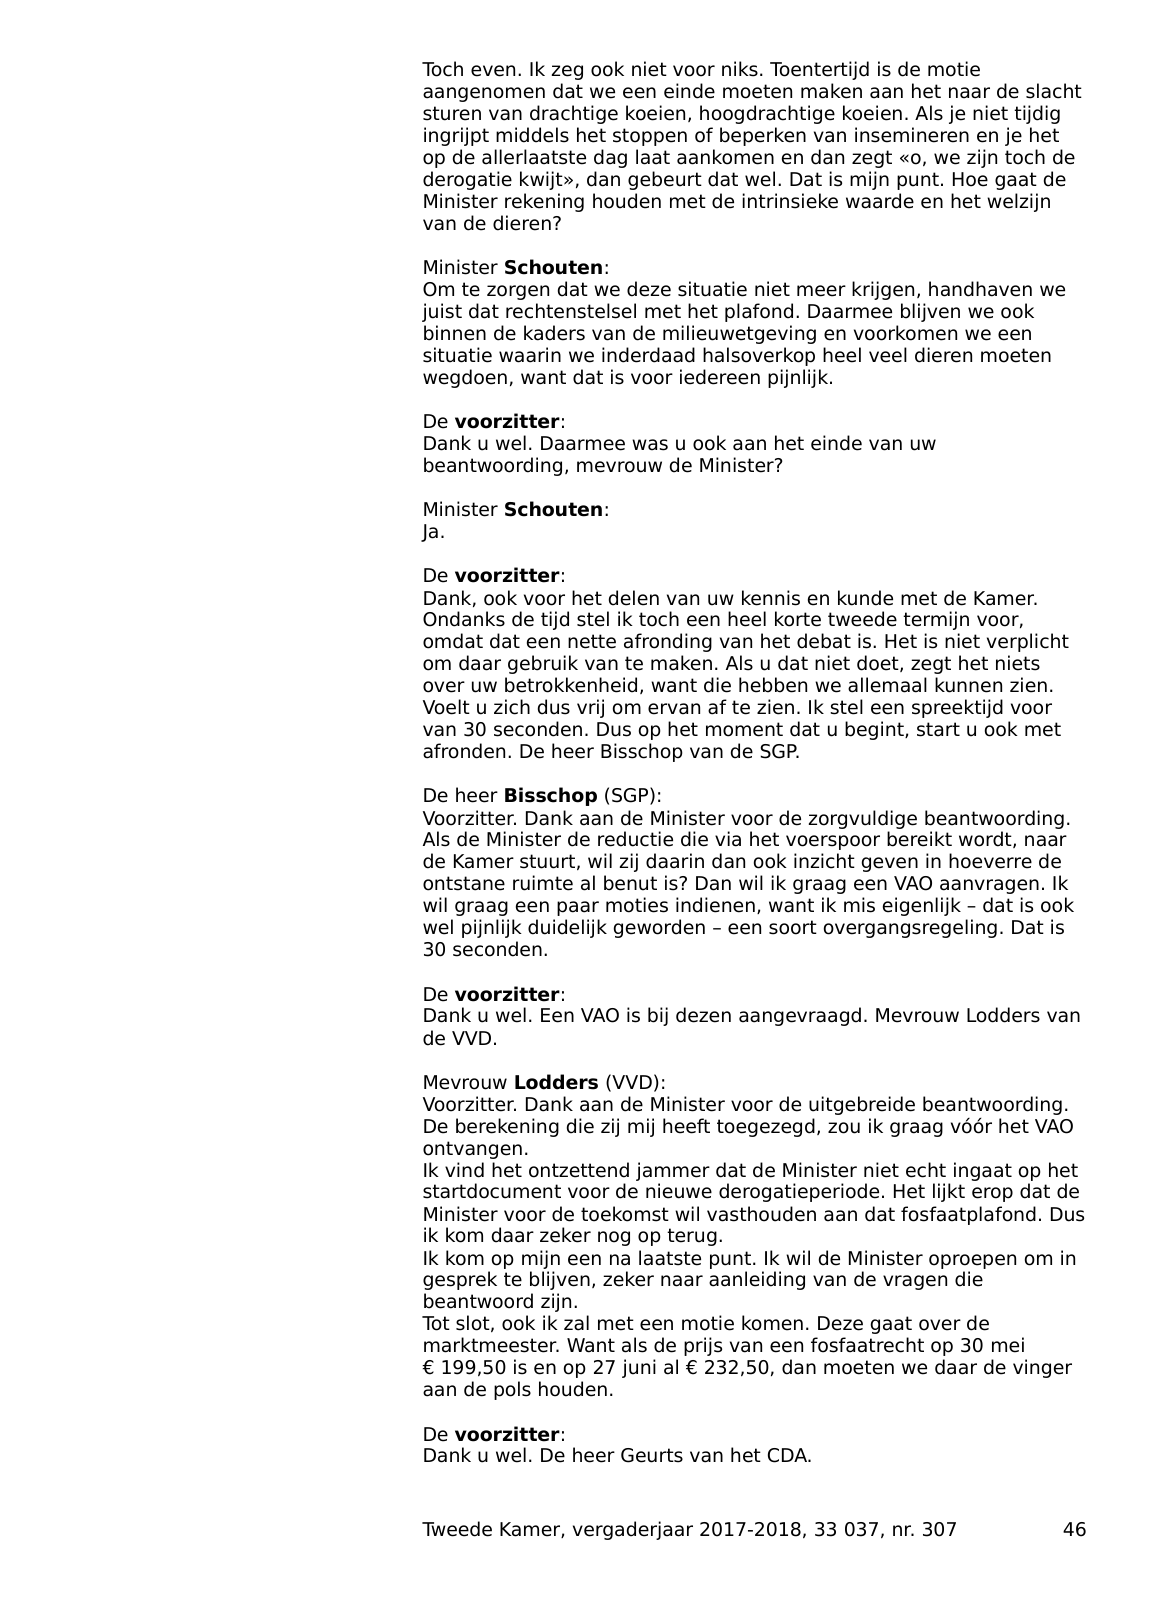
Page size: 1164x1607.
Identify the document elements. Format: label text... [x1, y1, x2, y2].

text Ik vind het ontzettend jammer dat de Minister niet echt ingaat op het startdocument voor de nieuwe derogatieperiode. Het lijkt erop dat de Minister voor de toekomst wil vasthouden aan dat fosfaatplafond. Dus ik kom daar zeker nog op terug. [422, 1159, 1087, 1247]
text Dank u wel. Een VAO is bij dezen aangevraagd. Mevrouw Lodders van de VVD. [422, 1005, 1087, 1049]
text Voorzitter. Dank aan de Minister voor de uitgebreide beantwoording. De berekening die zij mij heeft toegezegd, zou ik graag vóór het VAO ontvangen. [422, 1093, 1087, 1159]
text De voorzitter: [422, 1423, 1087, 1445]
text Tot slot, ook ik zal met een motie komen. Deze gaat over de marktmeester. Want als de prijs van een fosfaatrecht op 30 mei € 199,50 is en op 27 juni al € 232,50, dan moeten we daar de vinger aan de pols houden. [422, 1313, 1087, 1401]
text Ik kom op mijn een na laatste punt. Ik wil de Minister oproepen om in gesprek te blijven, zeker naar aanleiding van de vragen die beantwoord zijn. [422, 1247, 1087, 1313]
text Dank u wel. Daarmee was u ook aan het einde van uw beantwoording, mevrouw de Minister? [422, 433, 1087, 477]
text Minister Schouten: [422, 257, 1087, 279]
text Dank, ook voor het delen van uw kennis en kunde met de Kamer. [422, 587, 1087, 609]
text Toch even. Ik zeg ook niet voor niks. Toentertijd is de motie aangenomen dat we een einde moeten maken aan het naar de slacht sturen van drachtige koeien, hoogdrachtige koeien. Als je niet tijdig ingrijpt middels het stoppen of beperken van insemineren en je het op de allerlaatste dag laat aankomen en dan zegt «o, we zijn toch de derogatie kwijt», dan gebeurt dat wel. Dat is mijn punt. Hoe gaat de Minister rekening houden met de intrinsieke waarde en het welzijn van de dieren? [422, 59, 1087, 235]
text De voorzitter: [422, 983, 1087, 1005]
text De heer Bisschop (SGP): [422, 785, 1087, 807]
text Om te zorgen dat we deze situatie niet meer krijgen, handhaven we juist dat rechtenstelsel met het plafond. Daarmee blijven we ook binnen de kaders van de milieuwetgeving en voorkomen we een situatie waarin we inderdaad halsoverkop heel veel dieren moeten wegdoen, want dat is voor iedereen pijnlijk. [422, 279, 1087, 389]
text Ondanks de tijd stel ik toch een heel korte tweede termijn voor, omdat dat een nette afronding van het debat is. Het is niet verplicht om daar gebruik van te maken. Als u dat niet doet, zegt het niets over uw betrokkenheid, want die hebben we allemaal kunnen zien. Voelt u zich dus vrij om ervan af te zien. Ik stel een spreektijd voor van 30 seconden. Dus op het moment dat u begint, start u ook met afronden. De heer Bisschop van de SGP. [422, 609, 1087, 763]
text Mevrouw Lodders (VVD): [422, 1072, 1087, 1093]
text Minister Schouten: [422, 499, 1087, 521]
text De voorzitter: [422, 565, 1087, 587]
text Ja. [422, 521, 1087, 543]
text Voorzitter. Dank aan de Minister voor de zorgvuldige beantwoording. Als de Minister de reductie die via het voerspoor bereikt wordt, naar de Kamer stuurt, wil zij daarin dan ook inzicht geven in hoeverre de ontstane ruimte al benut is? Dan wil ik graag een VAO aanvragen. Ik wil graag een paar moties indienen, want ik mis eigenlijk – dat is ook wel pijnlijk duidelijk geworden – een soort overgangsregeling. Dat is 30 seconden. [422, 807, 1087, 961]
text De voorzitter: [422, 411, 1087, 433]
text Dank u wel. De heer Geurts van het CDA. [422, 1445, 1087, 1467]
